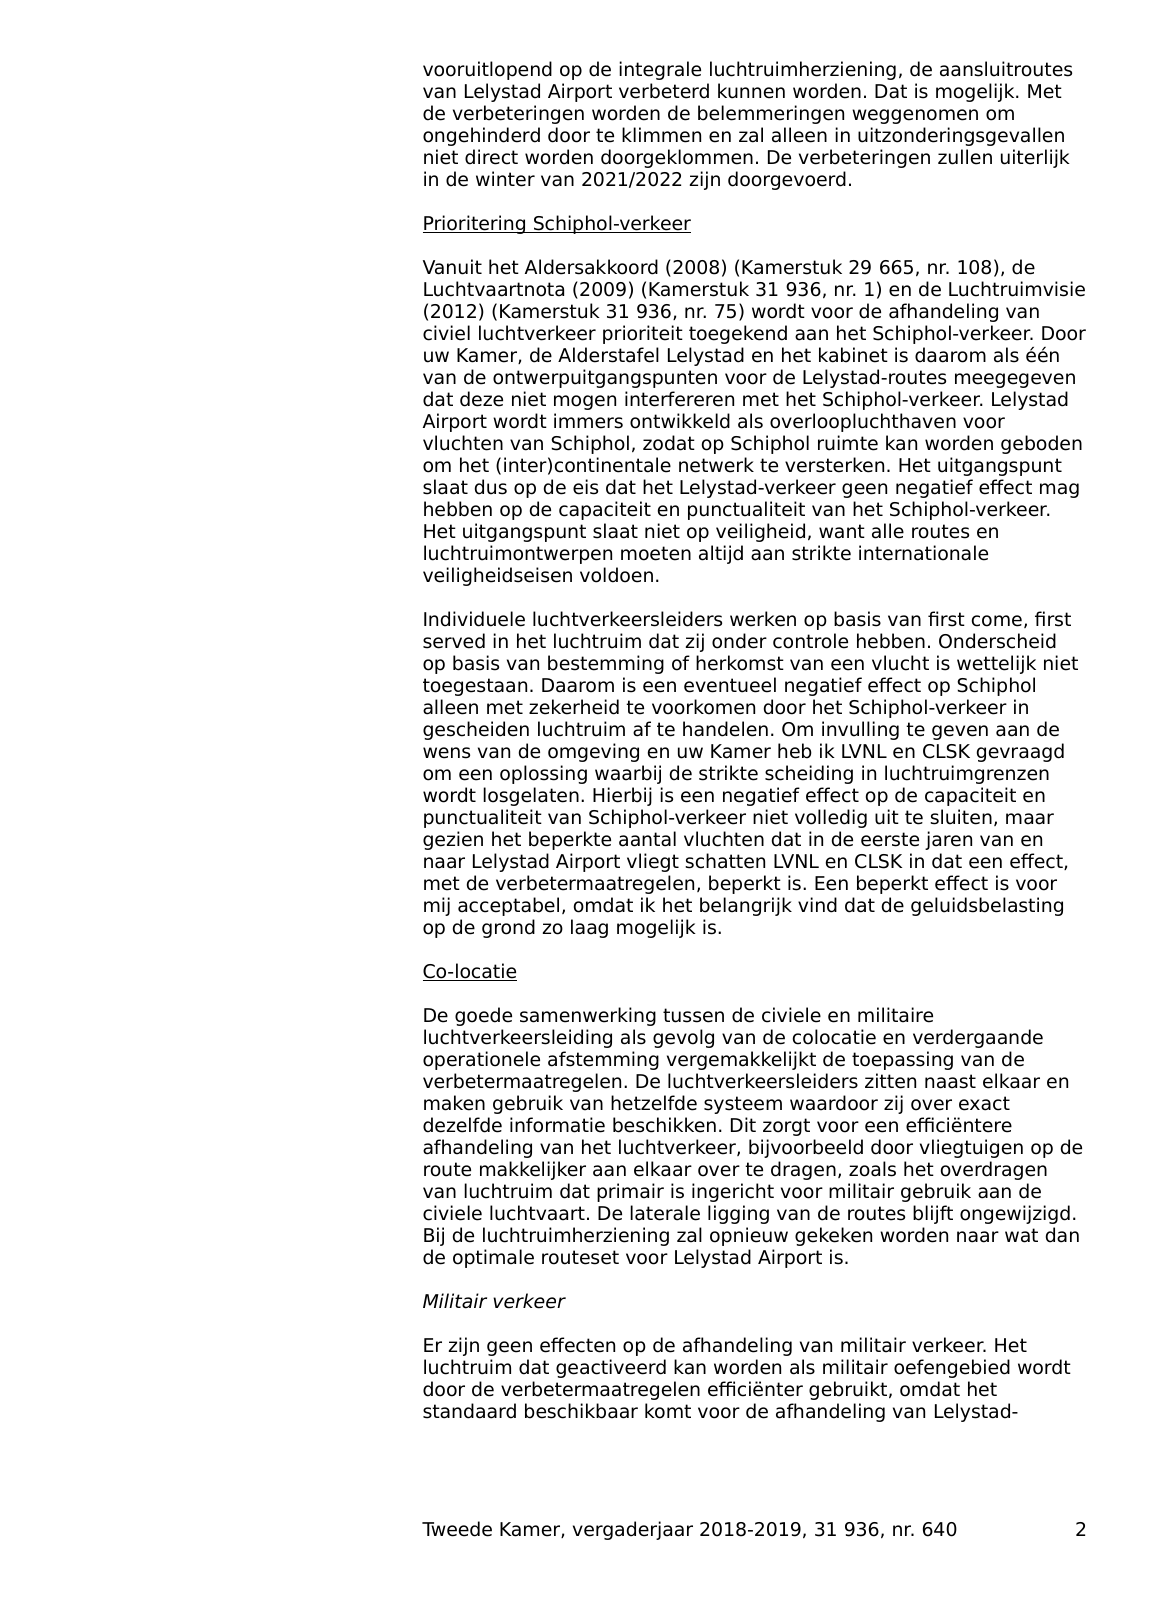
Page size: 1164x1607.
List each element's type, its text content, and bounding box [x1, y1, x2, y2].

text Er zijn geen effecten op de afhandeling van militair verkeer. Het luchtruim dat geactiveerd kan worden als militair oefengebied wordt door de verbetermaatregelen efficiënter gebruikt, omdat het standaard beschikbaar komt voor de afhandeling van Lelystad- [422, 1335, 1087, 1423]
subtitle Militair verkeer [422, 1291, 1087, 1313]
text Vanuit het Aldersakkoord (2008) (Kamerstuk 29 665, nr. 108), de Luchtvaartnota (2009) (Kamerstuk 31 936, nr. 1) en de Luchtruimvisie (2012) (Kamerstuk 31 936, nr. 75) wordt voor de afhandeling van civiel luchtverkeer prioriteit toegekend aan het Schiphol-verkeer. Door uw Kamer, de Alderstafel Lelystad en het kabinet is daarom als één van de ontwerpuitgangspunten voor de Lelystad-routes meegegeven dat deze niet mogen interfereren met het Schiphol-verkeer. Lelystad Airport wordt immers ontwikkeld als overloopluchthaven voor vluchten van Schiphol, zodat op Schiphol ruimte kan worden geboden om het (inter)continentale netwerk te versterken. Het uitgangspunt slaat dus op de eis dat het Lelystad-verkeer geen negatief effect mag hebben op de capaciteit en punctualiteit van het Schiphol-verkeer. Het uitgangspunt slaat niet op veiligheid, want alle routes en luchtruimontwerpen moeten altijd aan strikte internationale veiligheidseisen voldoen. [422, 257, 1087, 587]
subtitle Prioritering Schiphol-verkeer [422, 213, 1087, 235]
text Individuele luchtverkeersleiders werken op basis van first come, first served in het luchtruim dat zij onder controle hebben. Onderscheid op basis van bestemming of herkomst van een vlucht is wettelijk niet toegestaan. Daarom is een eventueel negatief effect op Schiphol alleen met zekerheid te voorkomen door het Schiphol-verkeer in gescheiden luchtruim af te handelen. Om invulling te geven aan de wens van de omgeving en uw Kamer heb ik LVNL en CLSK gevraagd om een oplossing waarbij de strikte scheiding in luchtruimgrenzen wordt losgelaten. Hierbij is een negatief effect op de capaciteit en punctualiteit van Schiphol-verkeer niet volledig uit te sluiten, maar gezien het beperkte aantal vluchten dat in de eerste jaren van en naar Lelystad Airport vliegt schatten LVNL en CLSK in dat een effect, met de verbetermaatregelen, beperkt is. Een beperkt effect is voor mij acceptabel, omdat ik het belangrijk vind dat de geluidsbelasting op de grond zo laag mogelijk is. [422, 609, 1087, 939]
subtitle Co-locatie [422, 961, 1087, 983]
text De goede samenwerking tussen de civiele en militaire luchtverkeersleiding als gevolg van de colocatie en verdergaande operationele afstemming vergemakkelijkt de toepassing van de verbetermaatregelen. De luchtverkeersleiders zitten naast elkaar en maken gebruik van hetzelfde systeem waardoor zij over exact dezelfde informatie beschikken. Dit zorgt voor een efficiëntere afhandeling van het luchtverkeer, bijvoorbeeld door vliegtuigen op de route makkelijker aan elkaar over te dragen, zoals het overdragen van luchtruim dat primair is ingericht voor militair gebruik aan de civiele luchtvaart. De laterale ligging van de routes blijft ongewijzigd. Bij de luchtruimherziening zal opnieuw gekeken worden naar wat dan de optimale routeset voor Lelystad Airport is. [422, 1005, 1087, 1269]
text vooruitlopend op de integrale luchtruimherziening, de aansluitroutes van Lelystad Airport verbeterd kunnen worden. Dat is mogelijk. Met de verbeteringen worden de belemmeringen weggenomen om ongehinderd door te klimmen en zal alleen in uitzonderingsgevallen niet direct worden doorgeklommen. De verbeteringen zullen uiterlijk in de winter van 2021/2022 zijn doorgevoerd. [422, 59, 1087, 191]
